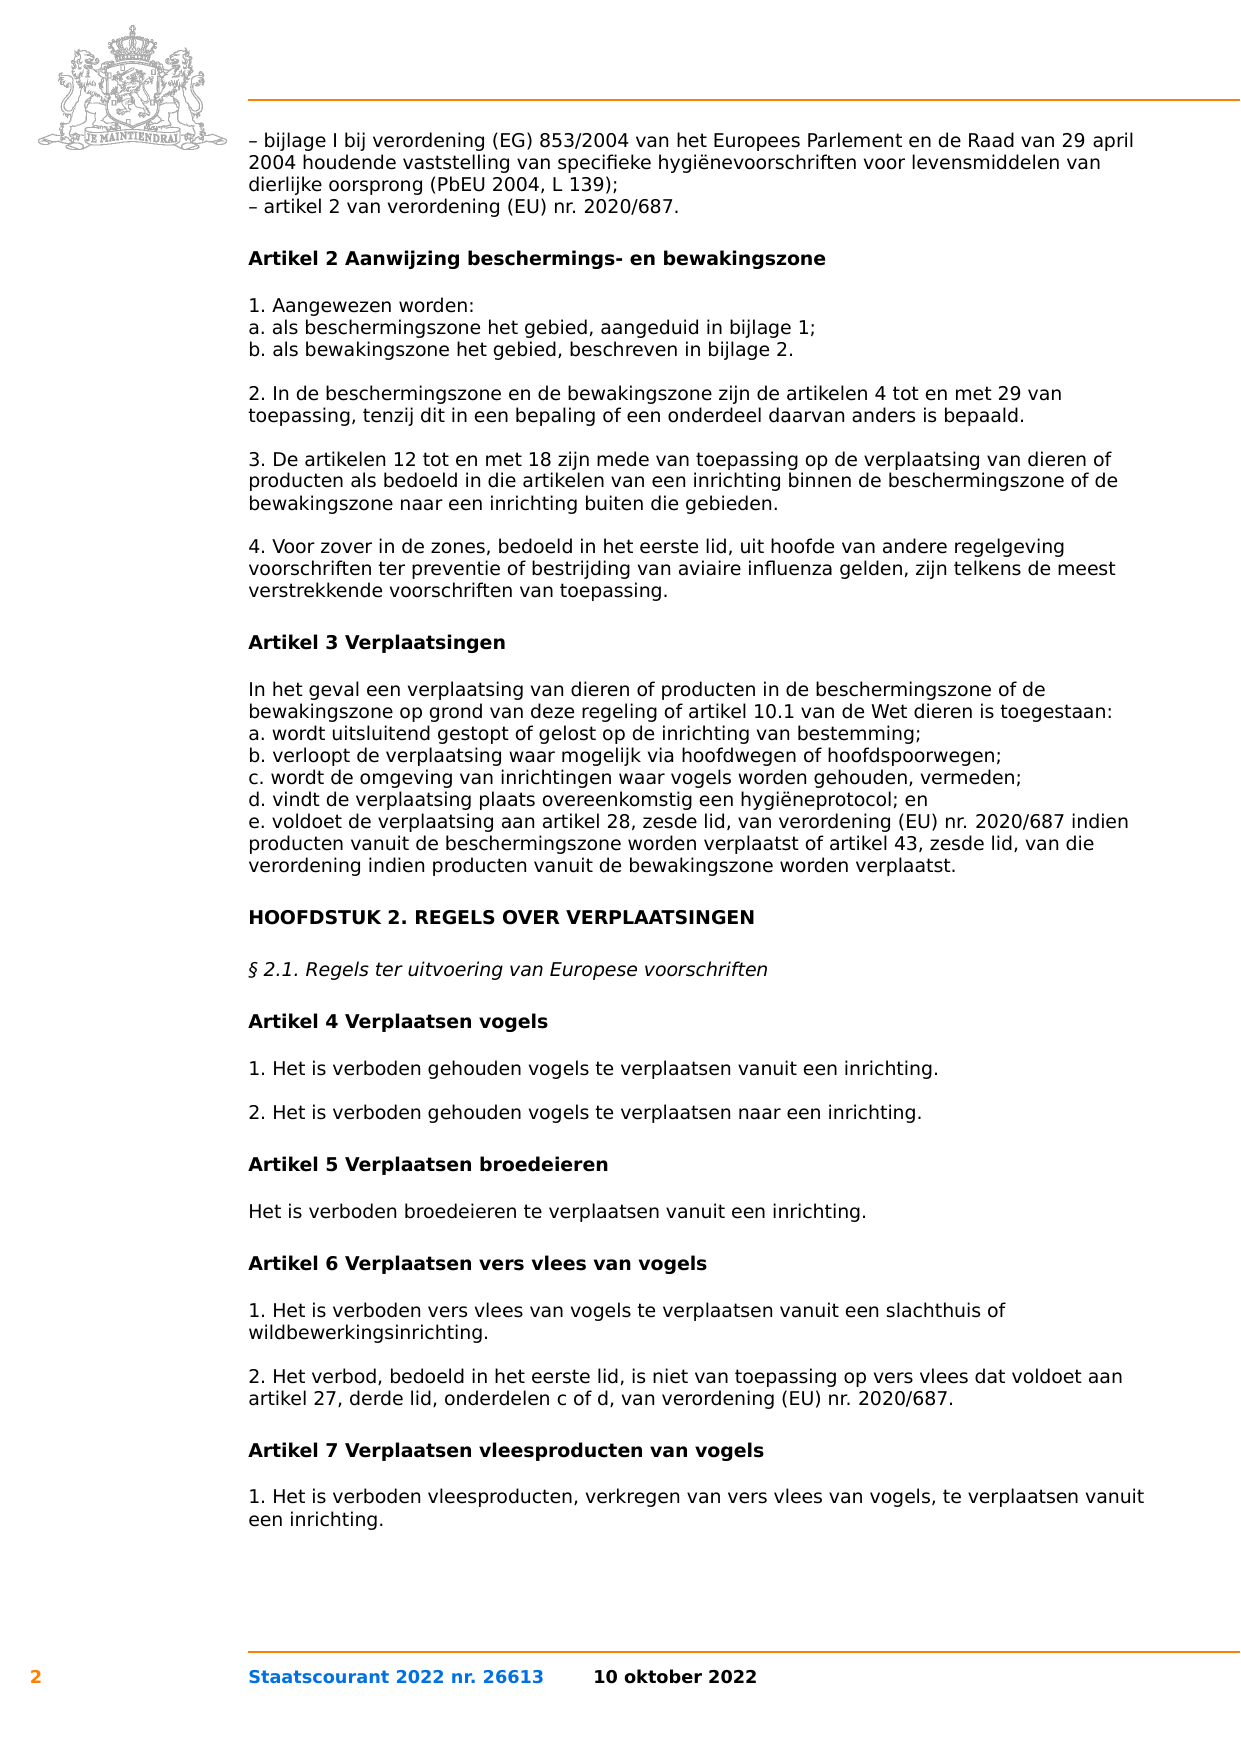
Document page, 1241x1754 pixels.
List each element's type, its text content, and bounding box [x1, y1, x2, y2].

subtitle Artikel 3 Verplaatsingen [248, 632, 1163, 654]
text a. als beschermingszone het gebied, aangeduid in bijlage 1; [248, 317, 1163, 339]
text c. wordt de omgeving van inrichtingen waar vogels worden gehouden, vermeden; [248, 767, 1163, 789]
text 2. Het is verboden gehouden vogels te verplaatsen naar een inrichting. [248, 1102, 1163, 1124]
subtitle Artikel 2 Aanwijzing beschermings- en bewakingszone [248, 248, 1163, 270]
subtitle HOOFDSTUK 2. REGELS OVER VERPLAATSINGEN [248, 907, 1163, 929]
text e. voldoet de verplaatsing aan artikel 28, zesde lid, van verordening (EU) nr. 2020/687 indien producten vanuit de beschermingszone worden verplaatst of artikel 43, zesde lid, van die verordening indien producten vanuit de bewakingszone worden verplaatst. [248, 811, 1163, 877]
text 1. Het is verboden vers vlees van vogels te verplaatsen vanuit een slachthuis of wildbewerkingsinrichting. [248, 1300, 1163, 1344]
text – bijlage I bij verordening (EG) 853/2004 van het Europees Parlement en de Raad van 29 april 2004 houdende vaststelling van specifieke hygiënevoorschriften voor levensmiddelen van dierlijke oorsprong (PbEU 2004, L 139); [248, 130, 1163, 196]
text 1. Het is verboden gehouden vogels te verplaatsen vanuit een inrichting. [248, 1058, 1163, 1080]
text b. als bewakingszone het gebied, beschreven in bijlage 2. [248, 339, 1163, 361]
subtitle Artikel 4 Verplaatsen vogels [248, 1011, 1163, 1033]
subtitle § 2.1. Regels ter uitvoering van Europese voorschriften [248, 959, 1163, 981]
text d. vindt de verplaatsing plaats overeenkomstig een hygiëneprotocol; en [248, 789, 1163, 811]
text 3. De artikelen 12 tot en met 18 zijn mede van toepassing op de verplaatsing van dieren of producten als bedoeld in die artikelen van een inrichting binnen de beschermingszone of de bewakingszone naar een inrichting buiten die gebieden. [248, 448, 1163, 514]
picture [38, 25, 227, 150]
text 1. Het is verboden vleesproducten, verkregen van vers vlees van vogels, te verplaatsen vanuit een inrichting. [248, 1486, 1163, 1530]
subtitle Artikel 5 Verplaatsen broedeieren [248, 1154, 1163, 1176]
text Het is verboden broedeieren te verplaatsen vanuit een inrichting. [248, 1201, 1163, 1223]
text a. wordt uitsluitend gestopt of gelost op de inrichting van bestemming; [248, 723, 1163, 745]
text In het geval een verplaatsing van dieren of producten in de beschermingszone of de bewakingszone op grond van deze regeling of artikel 10.1 van de Wet dieren is toegestaan: [248, 679, 1163, 723]
text 2. In de beschermingszone en de bewakingszone zijn de artikelen 4 tot en met 29 van toepassing, tenzij dit in een bepaling of een onderdeel daarvan anders is bepaald. [248, 383, 1163, 427]
text 2. Het verbod, bedoeld in het eerste lid, is niet van toepassing op vers vlees dat voldoet aan artikel 27, derde lid, onderdelen c of d, van verordening (EU) nr. 2020/687. [248, 1366, 1163, 1409]
text b. verloopt de verplaatsing waar mogelijk via hoofdwegen of hoofdspoorwegen; [248, 745, 1163, 767]
subtitle Artikel 7 Verplaatsen vleesproducten van vogels [248, 1439, 1163, 1461]
subtitle Artikel 6 Verplaatsen vers vlees van vogels [248, 1253, 1163, 1275]
text – artikel 2 van verordening (EU) nr. 2020/687. [248, 196, 1163, 218]
text 1. Aangewezen worden: [248, 295, 1163, 317]
text 4. Voor zover in de zones, bedoeld in het eerste lid, uit hoofde van andere regelgeving voorschriften ter preventie of bestrijding van aviaire influenza gelden, zijn telkens de meest verstrekkende voorschriften van toepassing. [248, 536, 1163, 602]
